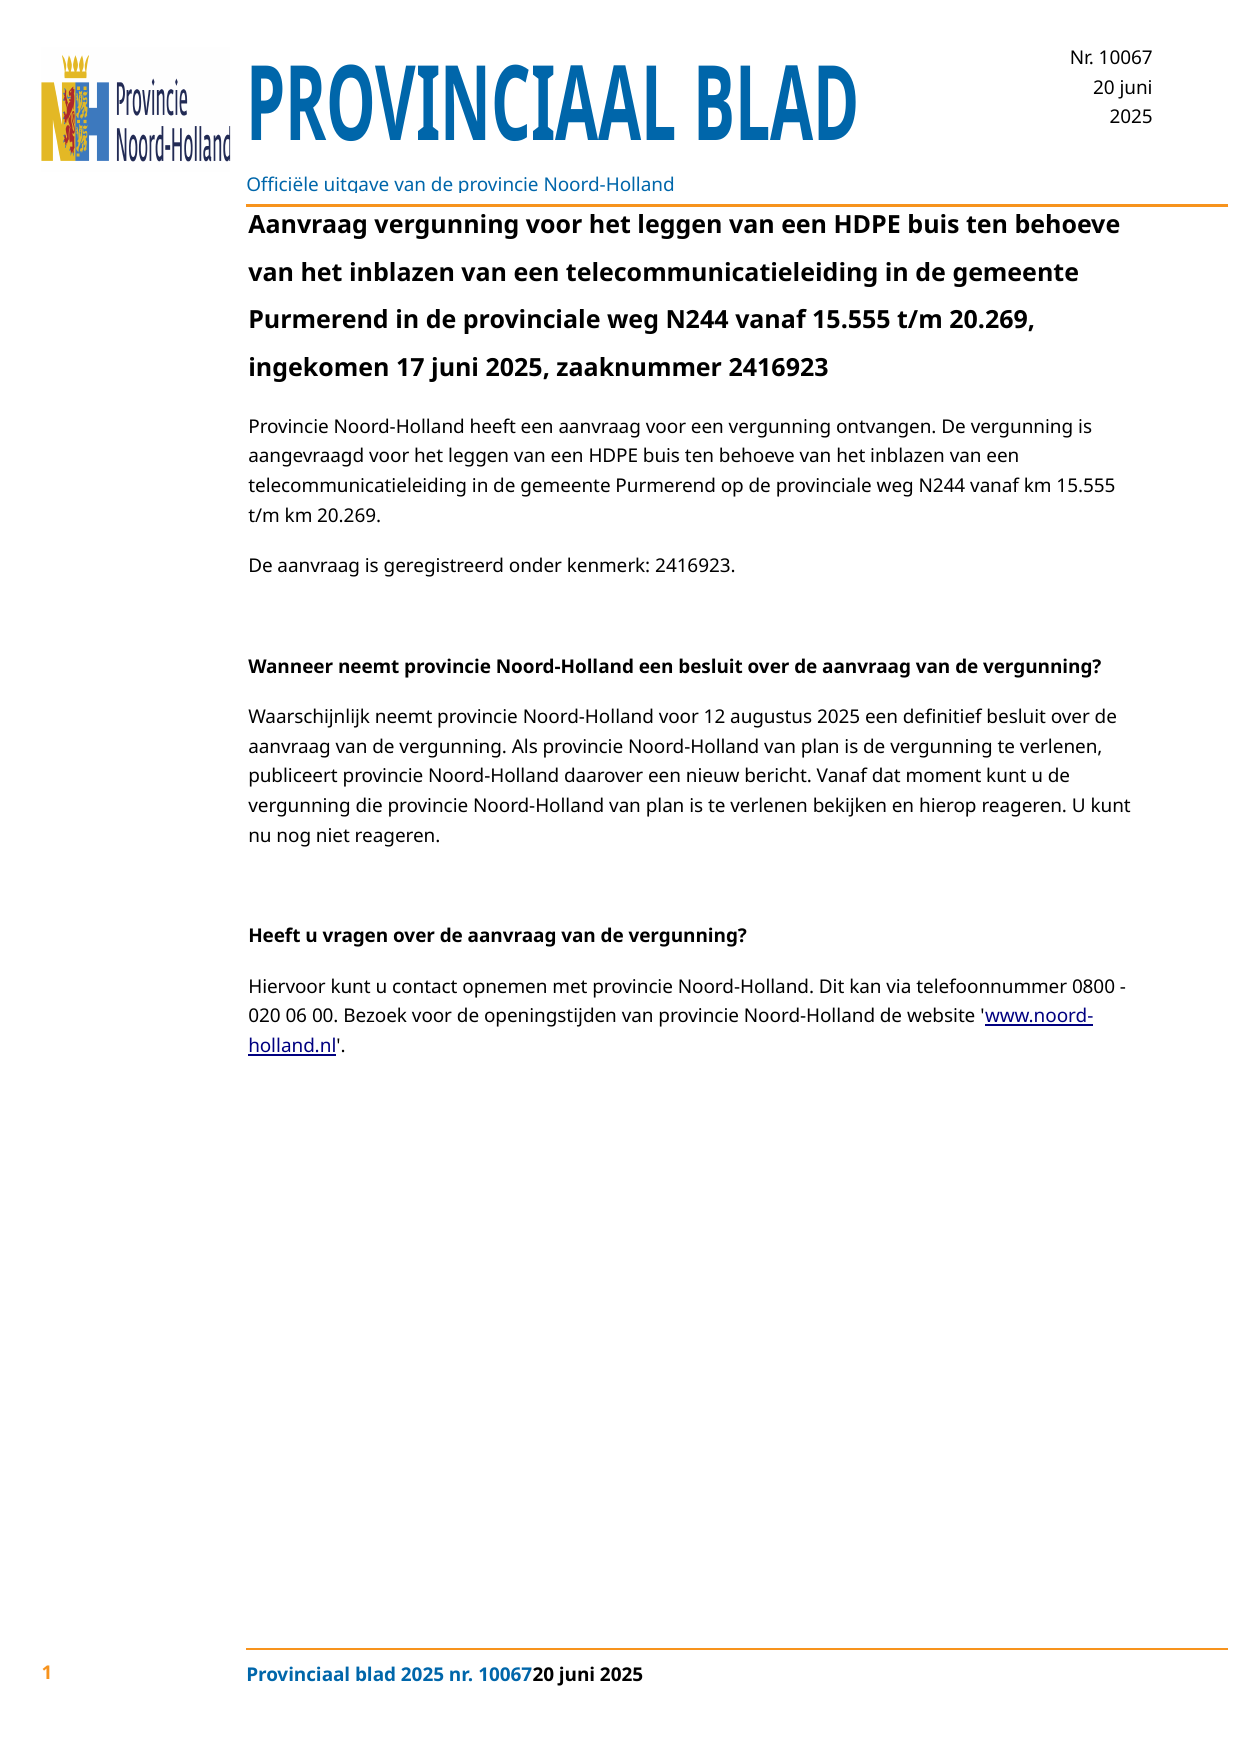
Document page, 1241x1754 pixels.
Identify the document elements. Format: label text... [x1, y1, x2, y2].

text Waarschijnlijk neemt provincie Noord-Holland voor 12 augustus 2025 een definitief besluit over de aanvraag van de vergunning. Als provincie Noord-Holland van plan is de vergunning te verlenen, publiceert provincie Noord-Holland daarover een nieuw bericht. Vanaf dat moment kunt u de vergunning die provincie Noord-Holland van plan is te verlenen bekijken en hierop reageren. U kunt nu nog niet reageren. [248, 703, 1152, 848]
text Wanneer neemt provincie Noord-Holland een besluit over de aanvraag van de vergunning? [248, 653, 1152, 679]
text Provincie Noord-Holland heeft een aanvraag voor een vergunning ontvangen. De vergunning is aangevraagd voor het leggen van een HDPE buis ten behoeve van het inblazen van een telecommunicatieleiding in de gemeente Purmerend op de provinciale weg N244 vanaf km 15.555 t/m km 20.269. [248, 413, 1152, 528]
text Heeft u vragen over de aanvraag van de vergunning? [248, 923, 1152, 948]
text Hiervoor kunt u contact opnemen met provincie Noord-Holland. Dit kan via telefoonnummer 0800 - 020 06 00. Bezoek voor de openingstijden van provincie Noord-Holland de website 'www.noord-holland.nl'. [248, 973, 1152, 1058]
text De aanvraag is geregistreerd onder kenmerk: 2416923. [248, 552, 1152, 578]
picture [41, 47, 231, 172]
text Aanvraag vergunning voor het leggen van een HDPE buis ten behoeve van het inblazen van een telecommunicatieleiding in de gemeente Purmerend in de provinciale weg N244 vanaf 15.555 t/m 20.269, ingekomen 17 juni 2025, zaaknummer 2416923 [248, 207, 1152, 384]
